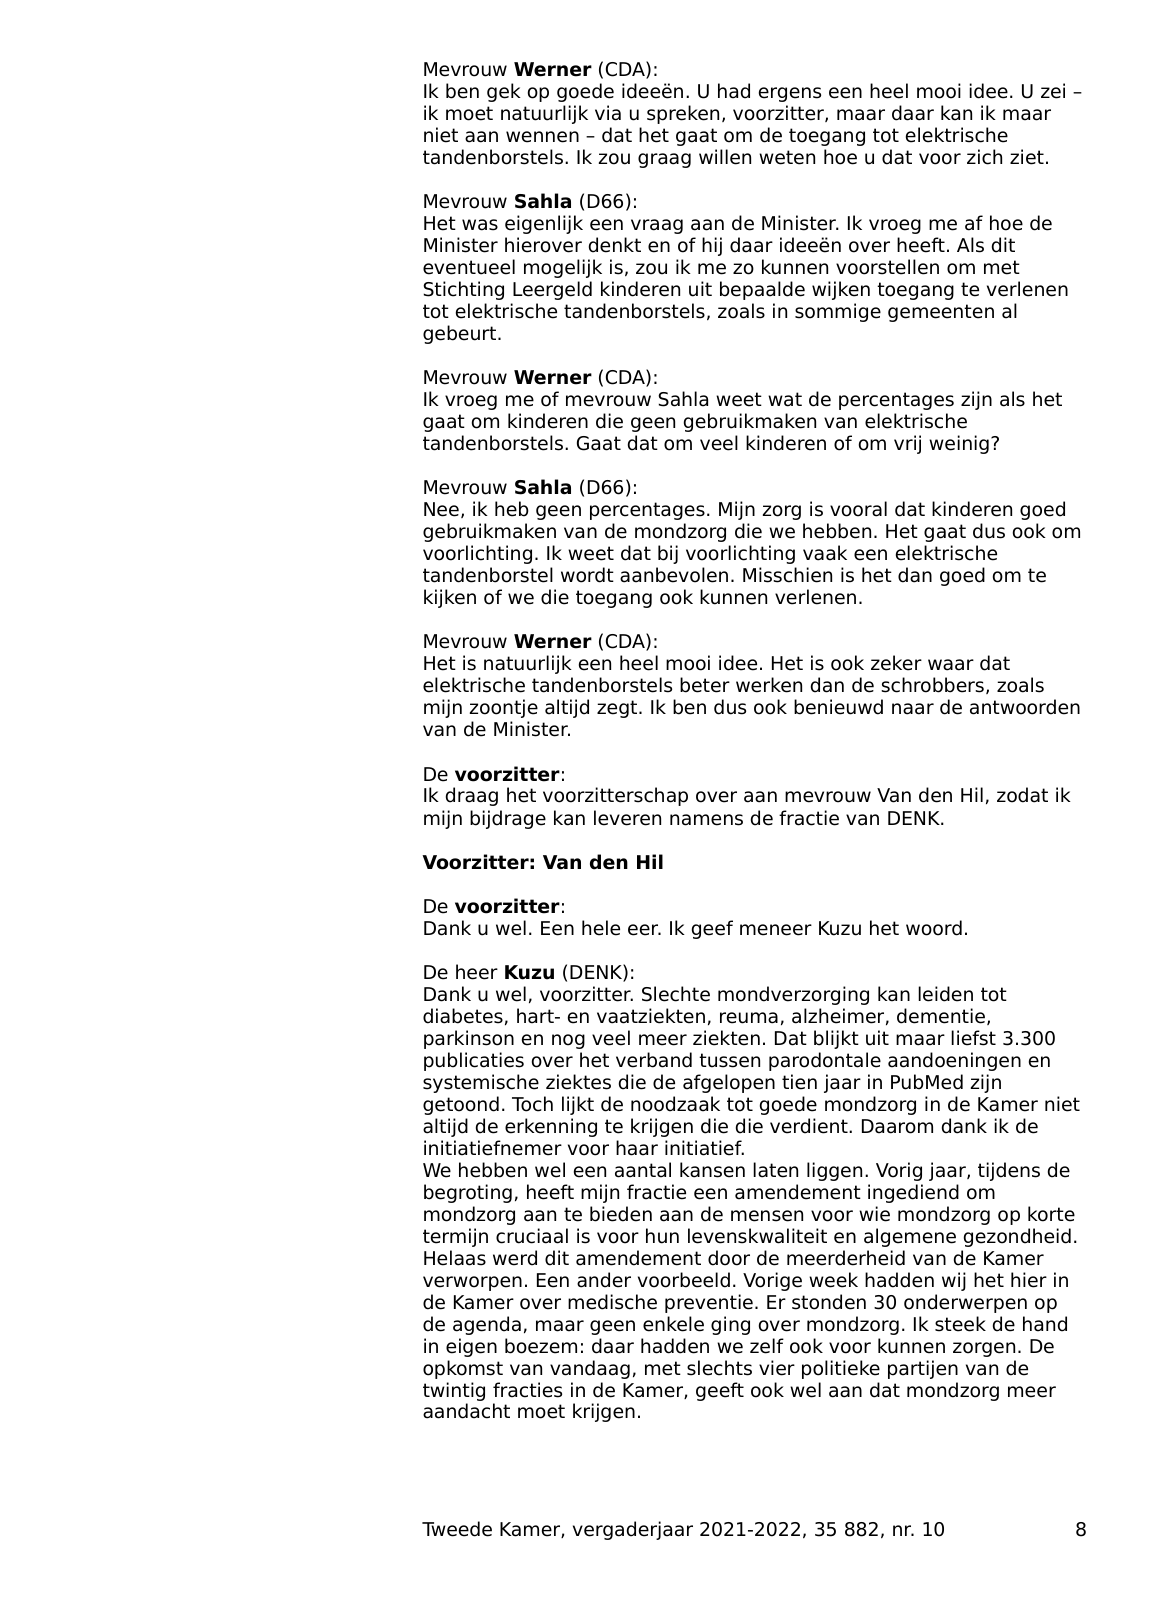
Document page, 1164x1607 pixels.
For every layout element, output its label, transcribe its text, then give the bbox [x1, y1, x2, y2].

text Dank u wel. Een hele eer. Ik geef meneer Kuzu het woord. [422, 918, 1087, 940]
text De heer Kuzu (DENK): [422, 962, 1087, 984]
text Mevrouw Werner (CDA): [422, 59, 1087, 81]
text Nee, ik heb geen percentages. Mijn zorg is vooral dat kinderen goed gebruikmaken van de mondzorg die we hebben. Het gaat dus ook om voorlichting. Ik weet dat bij voorlichting vaak een elektrische tandenborstel wordt aanbevolen. Misschien is het dan goed om te kijken of we die toegang ook kunnen verlenen. [422, 499, 1087, 609]
text Dank u wel, voorzitter. Slechte mondverzorging kan leiden tot diabetes, hart- en vaatziekten, reuma, alzheimer, dementie, parkinson en nog veel meer ziekten. Dat blijkt uit maar liefst 3.300 publicaties over het verband tussen parodontale aandoeningen en systemische ziektes die de afgelopen tien jaar in PubMed zijn getoond. Toch lijkt de noodzaak tot goede mondzorg in de Kamer niet altijd de erkenning te krijgen die die verdient. Daarom dank ik de initiatiefnemer voor haar initiatief. [422, 984, 1087, 1160]
text De voorzitter: [422, 763, 1087, 785]
text Mevrouw Werner (CDA): [422, 631, 1087, 653]
text Ik draag het voorzitterschap over aan mevrouw Van den Hil, zodat ik mijn bijdrage kan leveren namens de fractie van DENK. [422, 785, 1087, 829]
text Het was eigenlijk een vraag aan de Minister. Ik vroeg me af hoe de Minister hierover denkt en of hij daar ideeën over heeft. Als dit eventueel mogelijk is, zou ik me zo kunnen voorstellen om met Stichting Leergeld kinderen uit bepaalde wijken toegang te verlenen tot elektrische tandenborstels, zoals in sommige gemeenten al gebeurt. [422, 213, 1087, 345]
text Mevrouw Werner (CDA): [422, 367, 1087, 389]
text De voorzitter: [422, 896, 1087, 918]
text Ik vroeg me of mevrouw Sahla weet wat de percentages zijn als het gaat om kinderen die geen gebruikmaken van elektrische tandenborstels. Gaat dat om veel kinderen of om vrij weinig? [422, 389, 1087, 455]
text Het is natuurlijk een heel mooi idee. Het is ook zeker waar dat elektrische tandenborstels beter werken dan de schrobbers, zoals mijn zoontje altijd zegt. Ik ben dus ook benieuwd naar de antwoorden van de Minister. [422, 653, 1087, 741]
text Mevrouw Sahla (D66): [422, 191, 1087, 213]
text We hebben wel een aantal kansen laten liggen. Vorig jaar, tijdens de begroting, heeft mijn fractie een amendement ingediend om mondzorg aan te bieden aan de mensen voor wie mondzorg op korte termijn cruciaal is voor hun levenskwaliteit en algemene gezondheid. Helaas werd dit amendement door de meerderheid van de Kamer verworpen. Een ander voorbeeld. Vorige week hadden wij het hier in de Kamer over medische preventie. Er stonden 30 onderwerpen op de agenda, maar geen enkele ging over mondzorg. Ik steek de hand in eigen boezem: daar hadden we zelf ook voor kunnen zorgen. De opkomst van vandaag, met slechts vier politieke partijen van de twintig fracties in de Kamer, geeft ook wel aan dat mondzorg meer aandacht moet krijgen. [422, 1160, 1087, 1423]
text Mevrouw Sahla (D66): [422, 477, 1087, 499]
text Ik ben gek op goede ideeën. U had ergens een heel mooi idee. U zei – ik moet natuurlijk via u spreken, voorzitter, maar daar kan ik maar niet aan wennen – dat het gaat om de toegang tot elektrische tandenborstels. Ik zou graag willen weten hoe u dat voor zich ziet. [422, 81, 1087, 169]
subtitle Voorzitter: Van den Hil [422, 852, 1087, 873]
